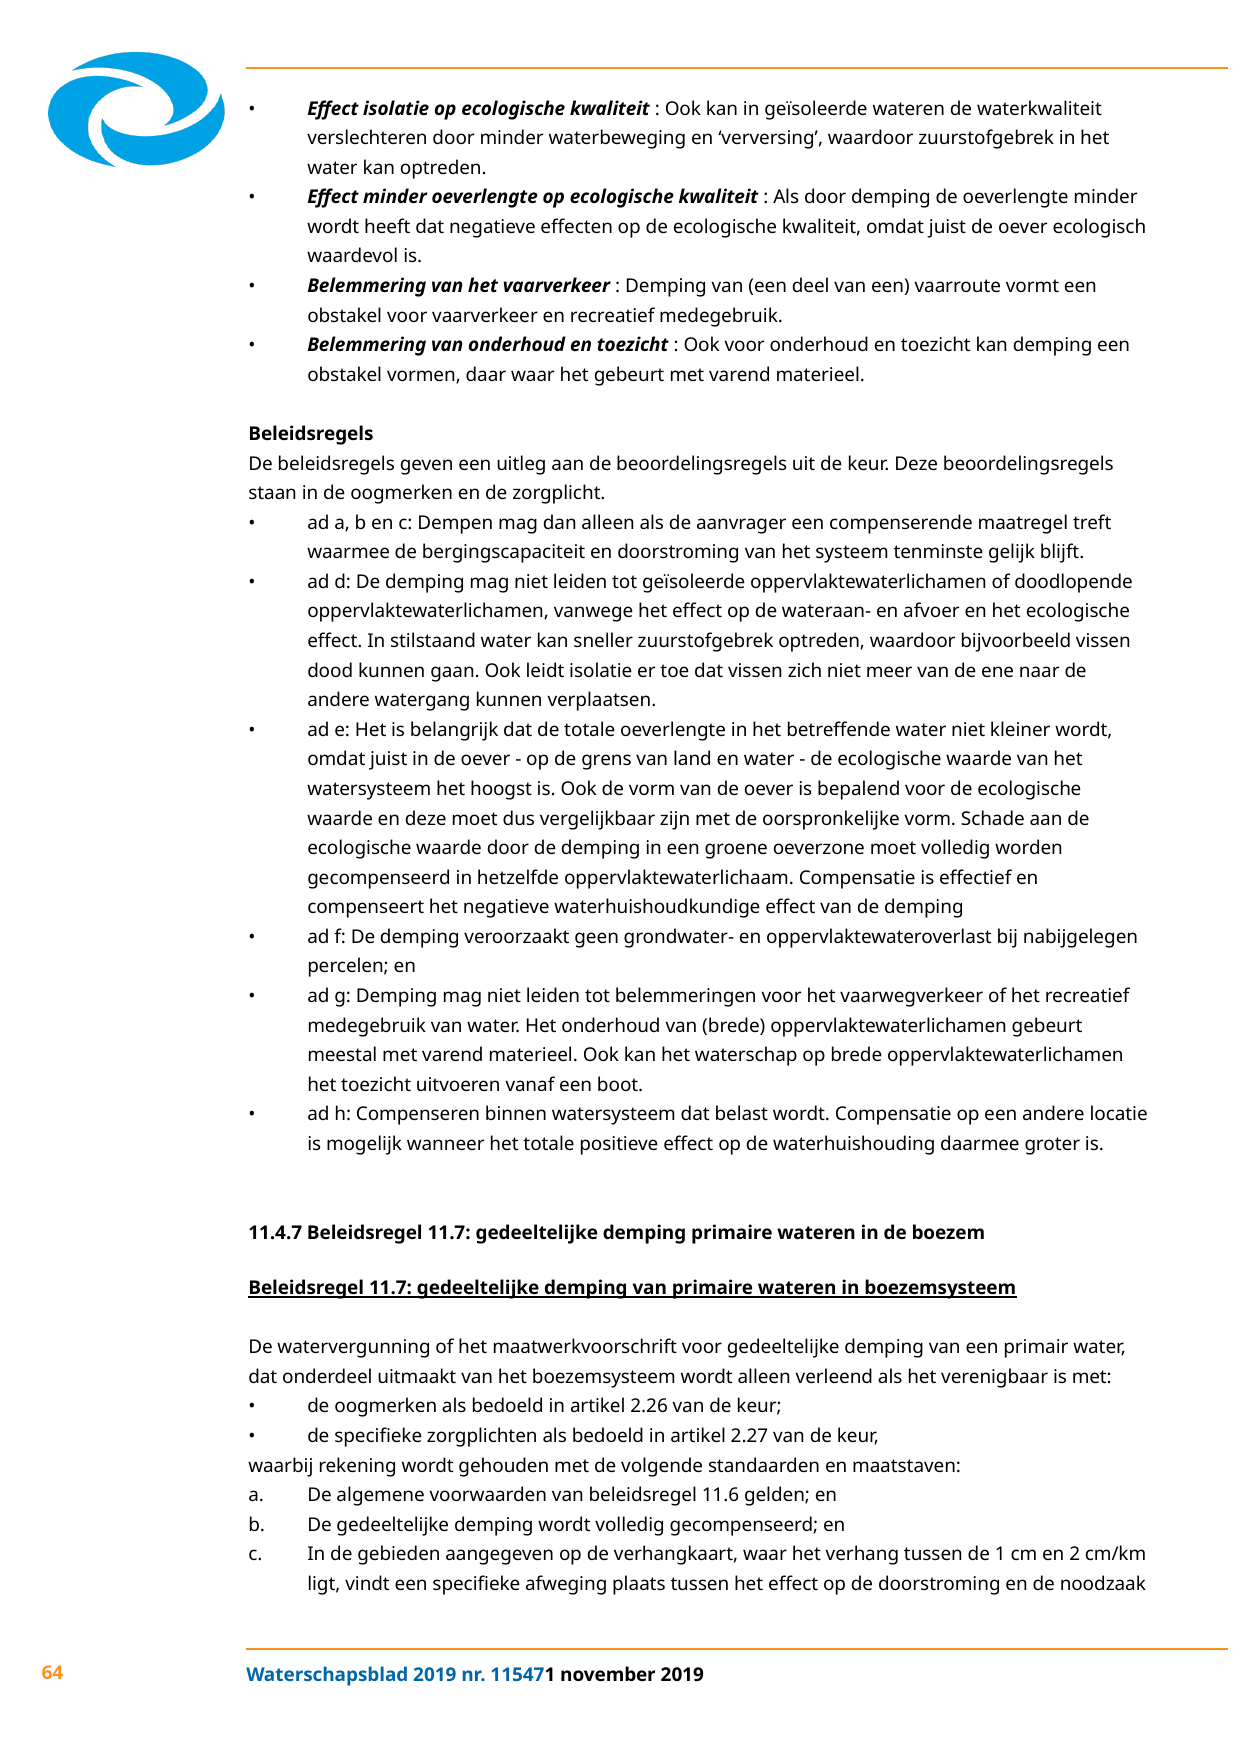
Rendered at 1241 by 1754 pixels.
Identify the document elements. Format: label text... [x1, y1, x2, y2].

list ad g: Demping mag niet leiden tot belemmeringen voor het vaarwegverkeer of het recreatief medegebruik van water. Het onderhoud van (brede) oppervlaktewaterlichamen gebeurt meestal met varend materieel. Ook kan het waterschap op brede oppervlaktewaterlichamen het toezicht uitvoeren vanaf een boot. [248, 982, 1152, 1097]
list Belemmering van het vaarverkeer : Demping van (een deel van een) vaarroute vormt een obstakel voor vaarverkeer en recreatief medegebruik. [248, 272, 1152, 328]
text 11.4.7 Beleidsregel 11.7: gedeeltelijke demping primaire wateren in de boezem [248, 1219, 1152, 1245]
text Beleidsregels [248, 420, 1152, 446]
list ad a, b en c: Dempen mag dan alleen als de aanvrager een compenserende maatregel treft waarmee de bergingscapaciteit en doorstroming van het systeem tenminste gelijk blijft. [248, 509, 1152, 564]
text waarbij rekening wordt gehouden met de volgende standaarden en maatstaven: [248, 1452, 1152, 1477]
list In de gebieden aangegeven op de verhangkaart, waar het verhang tussen de 1 cm en 2 cm/km ligt, vindt een specifieke afweging plaats tussen het effect op de doorstroming en de noodzaak [248, 1541, 1152, 1596]
list de specifieke zorgplichten als bedoeld in artikel 2.27 van de keur, [248, 1422, 1152, 1448]
list ad f: De demping veroorzaakt geen grondwater- en oppervlaktewateroverlast bij nabijgelegen percelen; en [248, 923, 1152, 978]
list ad e: Het is belangrijk dat de totale oeverlengte in het betreffende water niet kleiner wordt, omdat juist in de oever - op de grens van land en water - de ecologische waarde van het watersysteem het hoogst is. Ook de vorm van de oever is bepalend voor de ecologische waarde en deze moet dus vergelijkbaar zijn met de oorspronkelijke vorm. Schade aan de ecologische waarde door de demping in een groene oeverzone moet volledig worden gecompenseerd in hetzelfde oppervlaktewaterlichaam. Compensatie is effectief en compenseert het negatieve waterhuishoudkundige effect van de demping [248, 716, 1152, 919]
text De watervergunning of het maatwerkvoorschrift voor gedeeltelijke demping van een primair water, dat onderdeel uitmaakt van het boezemsysteem wordt alleen verleend als het verenigbaar is met: [248, 1333, 1152, 1389]
list De gedeeltelijke demping wordt volledig gecompenseerd; en [248, 1511, 1152, 1537]
list de oogmerken als bedoeld in artikel 2.26 van de keur; [248, 1393, 1152, 1418]
list Effect isolatie op ecologische kwaliteit : Ook kan in geïsoleerde wateren de waterkwaliteit verslechteren door minder waterbeweging en ‘verversing’, waardoor zuurstofgebrek in het water kan optreden. [248, 95, 1152, 180]
list De algemene voorwaarden van beleidsregel 11.6 gelden; en [248, 1481, 1152, 1507]
text Beleidsregel 11.7: gedeeltelijke demping van primaire wateren in boezemsysteem [248, 1274, 1152, 1300]
list Belemmering van onderhoud en toezicht : Ook voor onderhoud en toezicht kan demping een obstakel vormen, daar waar het gebeurt met varend materieel. [248, 331, 1152, 387]
list ad d: De demping mag niet leiden tot geïsoleerde oppervlaktewaterlichamen of doodlopende oppervlaktewaterlichamen, vanwege het effect op de wateraan- en afvoer en het ecologische effect. In stilstaand water kan sneller zuurstofgebrek optreden, waardoor bijvoorbeeld vissen dood kunnen gaan. Ook leidt isolatie er toe dat vissen zich niet meer van de ene naar de andere watergang kunnen verplaatsen. [248, 568, 1152, 712]
text De beleidsregels geven een uitleg aan de beoordelingsregels uit de keur. Deze beoordelingsregels staan in de oogmerken en de zorgplicht. [248, 450, 1152, 505]
list Effect minder oeverlengte op ecologische kwaliteit : Als door demping de oeverlengte minder wordt heeft dat negatieve effecten op de ecologische kwaliteit, omdat juist de oever ecologisch waardevol is. [248, 183, 1152, 268]
picture [41, 47, 231, 172]
list ad h: Compenseren binnen watersysteem dat belast wordt. Compensatie op een andere locatie is mogelijk wanneer het totale positieve effect op de waterhuishouding daarmee groter is. [248, 1101, 1152, 1156]
